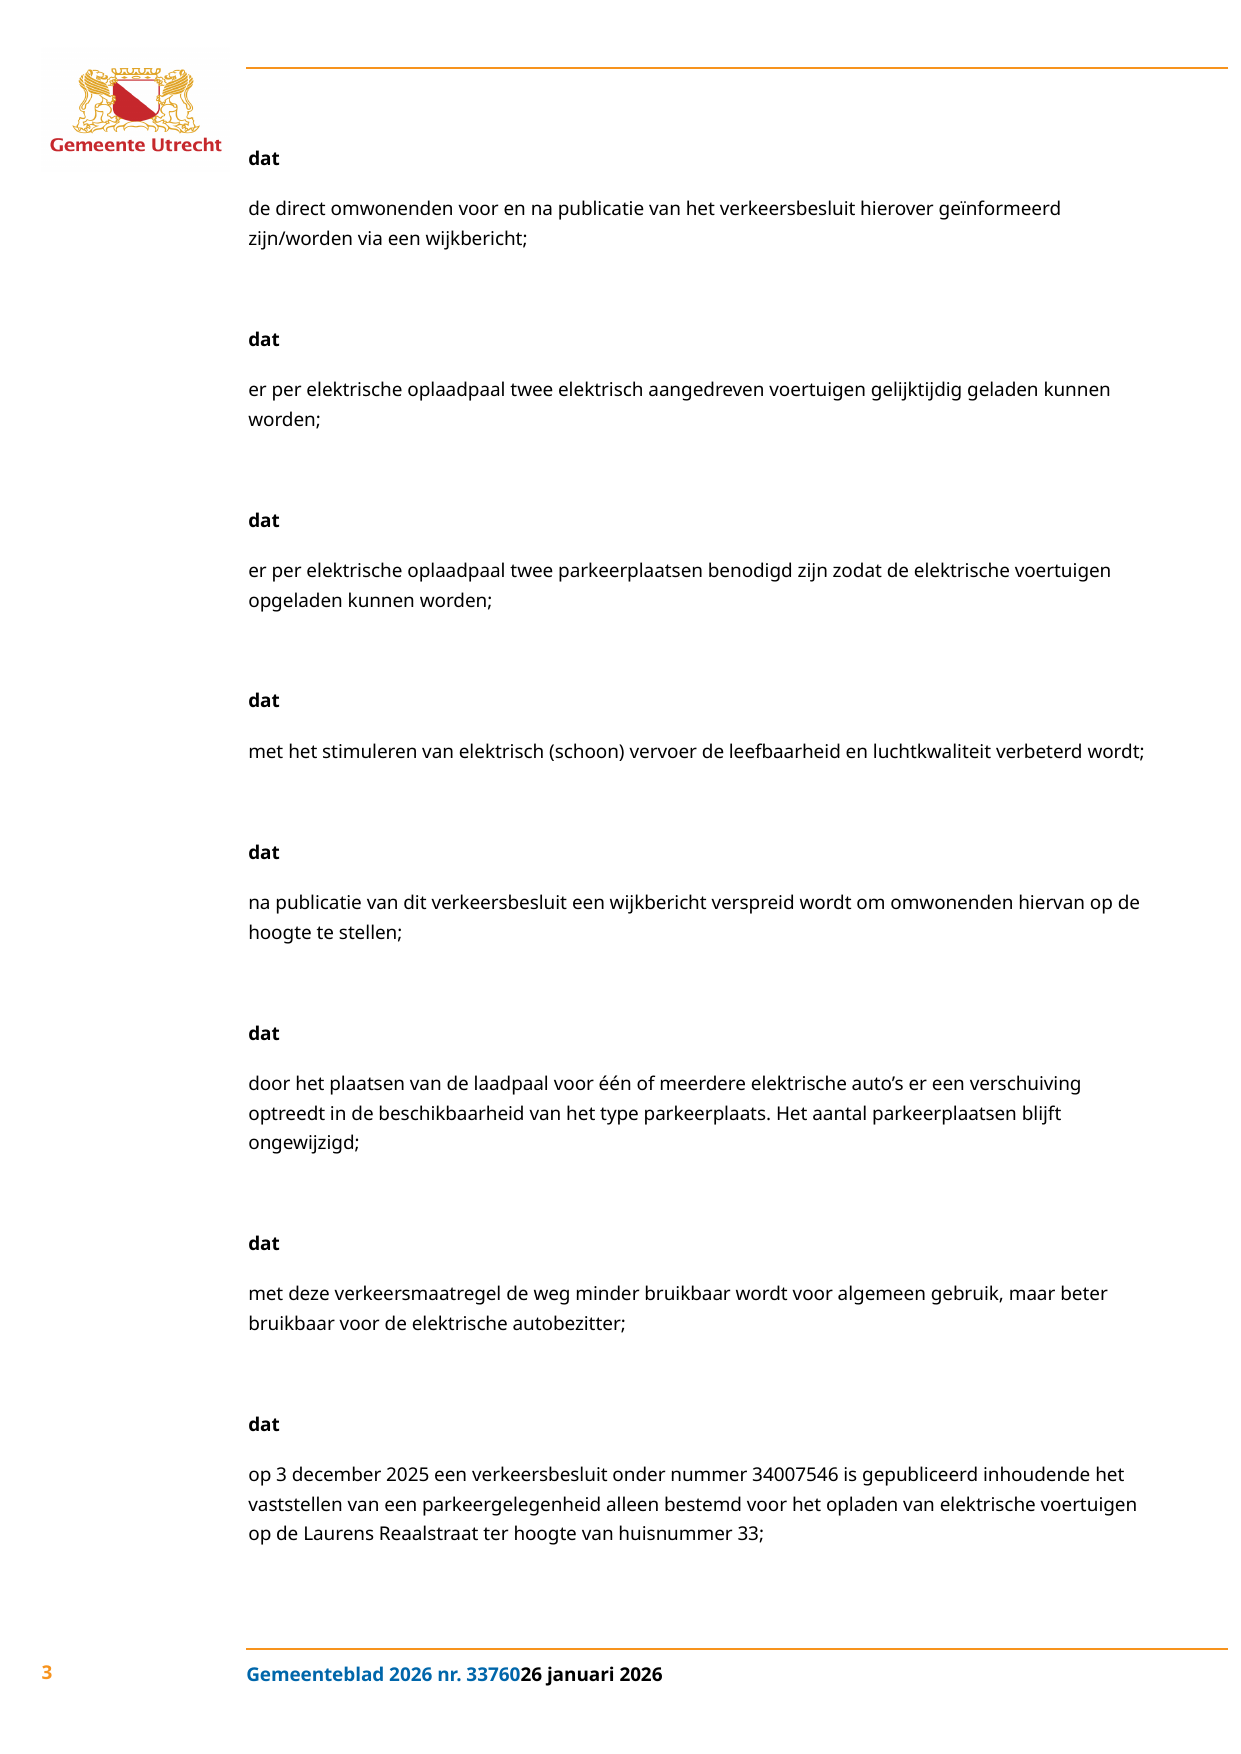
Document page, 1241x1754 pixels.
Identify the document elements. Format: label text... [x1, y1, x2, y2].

text door het plaatsen van de laadpaal voor één of meerdere elektrische auto’s er een verschuiving optreedt in de beschikbaarheid van het type parkeerplaats. Het aantal parkeerplaatsen blijft ongewijzigd; [248, 1070, 1152, 1155]
text op 3 december 2025 een verkeersbesluit onder nummer 34007546 is gepubliceerd inhoudende het vaststellen van een parkeergelegenheid alleen bestemd voor het opladen van elektrische voertuigen op de Laurens Reaalstraat ter hoogte van huisnummer 33; [248, 1461, 1152, 1546]
text de direct omwonenden voor en na publicatie van het verkeersbesluit hierover geïnformeerd zijn/worden via een wijkbericht; [248, 196, 1152, 251]
text dat [248, 326, 1152, 352]
text dat [248, 1230, 1152, 1256]
text er per elektrische oplaadpaal twee elektrisch aangedreven voertuigen gelijktijdig geladen kunnen worden; [248, 376, 1152, 432]
text dat [248, 1020, 1152, 1046]
text dat [248, 1411, 1152, 1437]
text dat [248, 145, 1152, 171]
text dat [248, 507, 1152, 533]
text na publicatie van dit verkeersbesluit een wijkbericht verspreid wordt om omwonenden hiervan op de hoogte te stellen; [248, 889, 1152, 945]
text er per elektrische oplaadpaal twee parkeerplaatsen benodigd zijn zodat de elektrische voertuigen opgeladen kunnen worden; [248, 557, 1152, 613]
text met deze verkeersmaatregel de weg minder bruikbaar wordt voor algemeen gebruik, maar beter bruikbaar voor de elektrische autobezitter; [248, 1281, 1152, 1336]
picture [41, 47, 231, 172]
text dat [248, 688, 1152, 713]
text met het stimuleren van elektrisch (schoon) vervoer de leefbaarheid en luchtkwaliteit verbeterd wordt; [248, 738, 1152, 764]
text dat [248, 839, 1152, 865]
